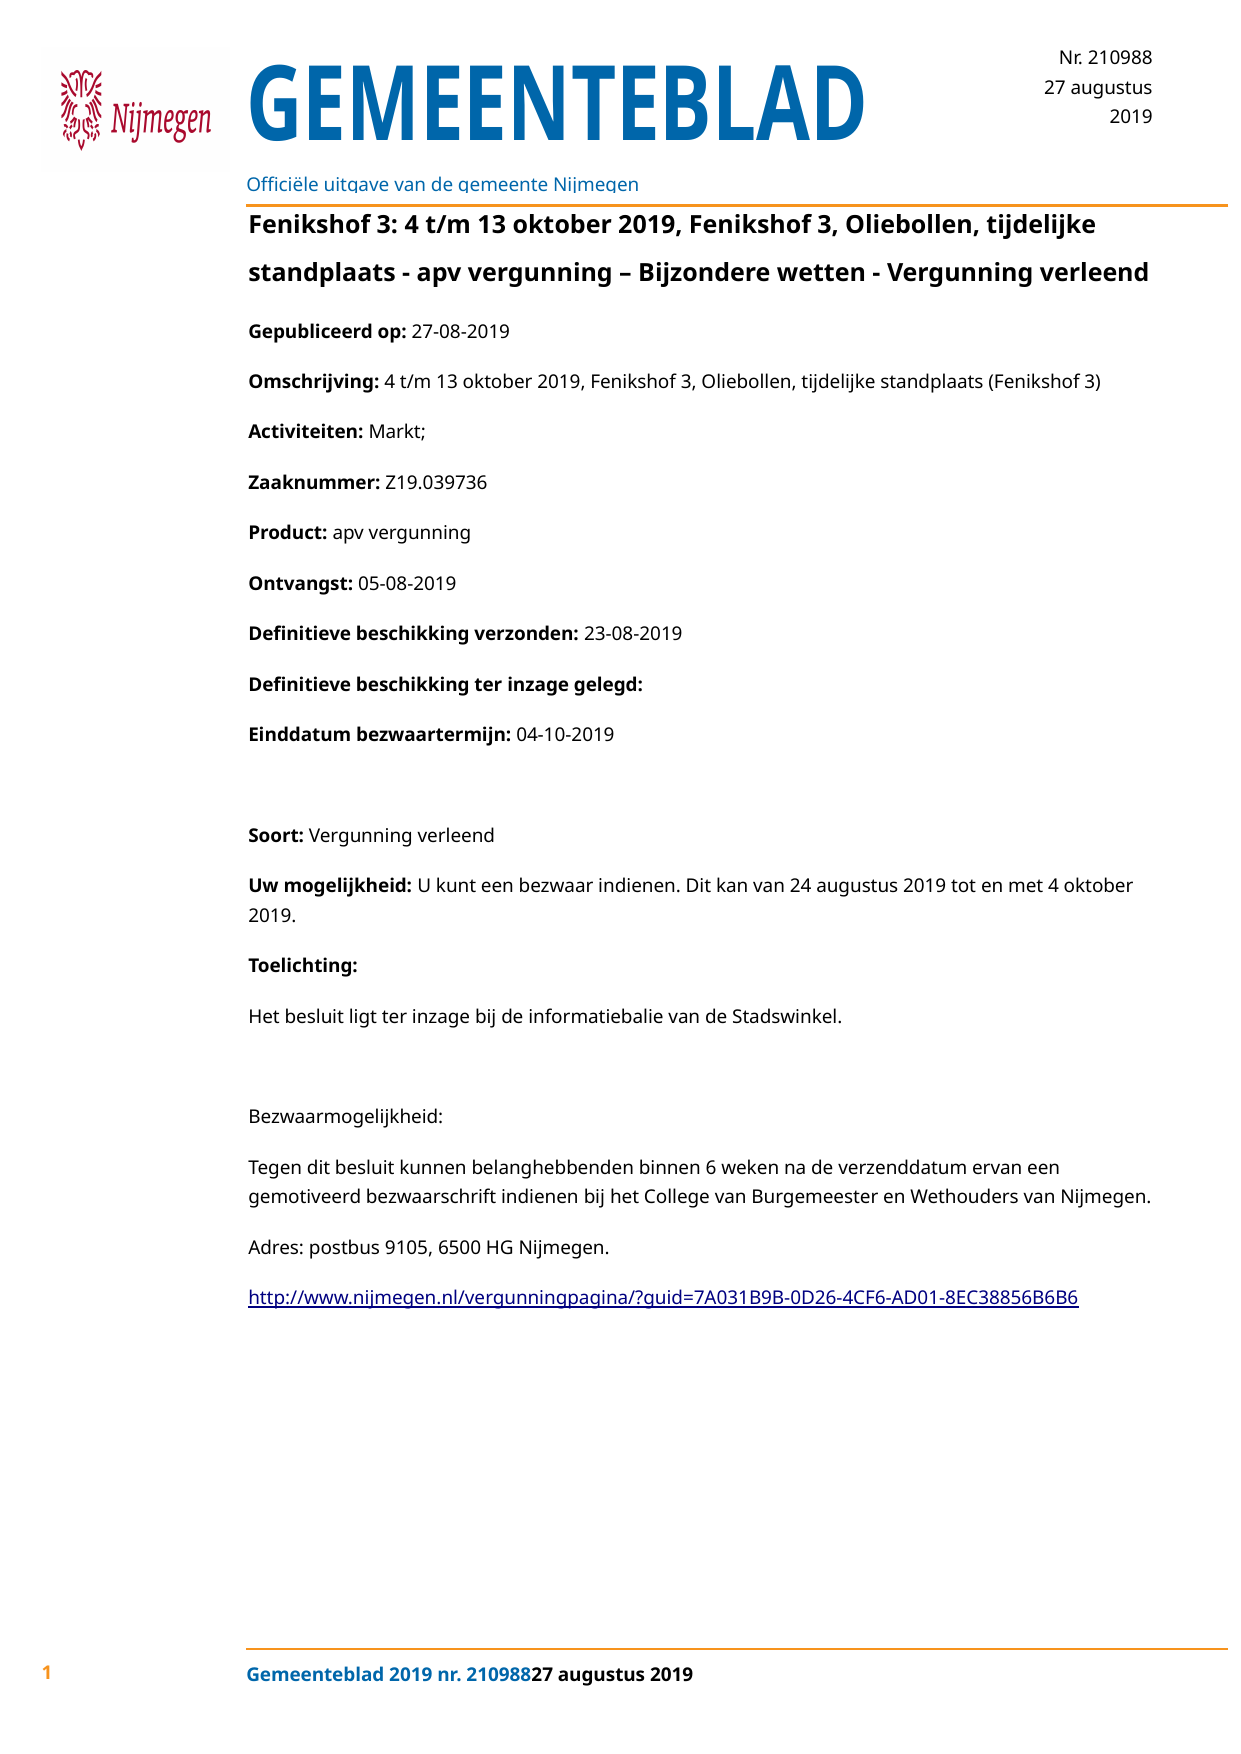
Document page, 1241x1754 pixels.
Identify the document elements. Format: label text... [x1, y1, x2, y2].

text Gepubliceerd op: 27-08-2019 [248, 318, 1152, 344]
text Einddatum bezwaartermijn: 04-10-2019 [248, 721, 1152, 747]
text Activiteiten: Markt; [248, 419, 1152, 444]
text Product: apv vergunning [248, 519, 1152, 545]
text Toelichting: [248, 952, 1152, 978]
text Definitieve beschikking ter inzage gelegd: [248, 671, 1152, 697]
text Fenikshof 3: 4 t/m 13 oktober 2019, Fenikshof 3, Oliebollen, tijdelijke standplaats - apv vergunning – Bijzondere wetten - Vergunning verleend [248, 207, 1152, 288]
text Tegen dit besluit kunnen belanghebbenden binnen 6 weken na de verzenddatum ervan een gemotiveerd bezwaarschrift indienen bij het College van Burgemeester en Wethouders van Nijmegen. [248, 1154, 1152, 1209]
text Ontvangst: 05-08-2019 [248, 570, 1152, 596]
picture [41, 47, 231, 172]
text http://www.nijmegen.nl/vergunningpagina/?guid=7A031B9B-0D26-4CF6-AD01-8EC38856B6B6 [248, 1284, 1152, 1310]
text Zaaknummer: Z19.039736 [248, 469, 1152, 495]
text Adres: postbus 9105, 6500 HG Nijmegen. [248, 1234, 1152, 1260]
text Definitieve beschikking verzonden: 23-08-2019 [248, 620, 1152, 646]
text Uw mogelijkheid: U kunt een bezwaar indienen. Dit kan van 24 augustus 2019 tot en met 4 oktober 2019. [248, 872, 1152, 928]
text Het besluit ligt ter inzage bij de informatiebalie van de Stadswinkel. [248, 1003, 1152, 1029]
text Bezwaarmogelijkheid: [248, 1104, 1152, 1129]
text Omschrijving: 4 t/m 13 oktober 2019, Fenikshof 3, Oliebollen, tijdelijke standplaats (Fenikshof 3) [248, 368, 1152, 394]
text Soort: Vergunning verleend [248, 822, 1152, 848]
